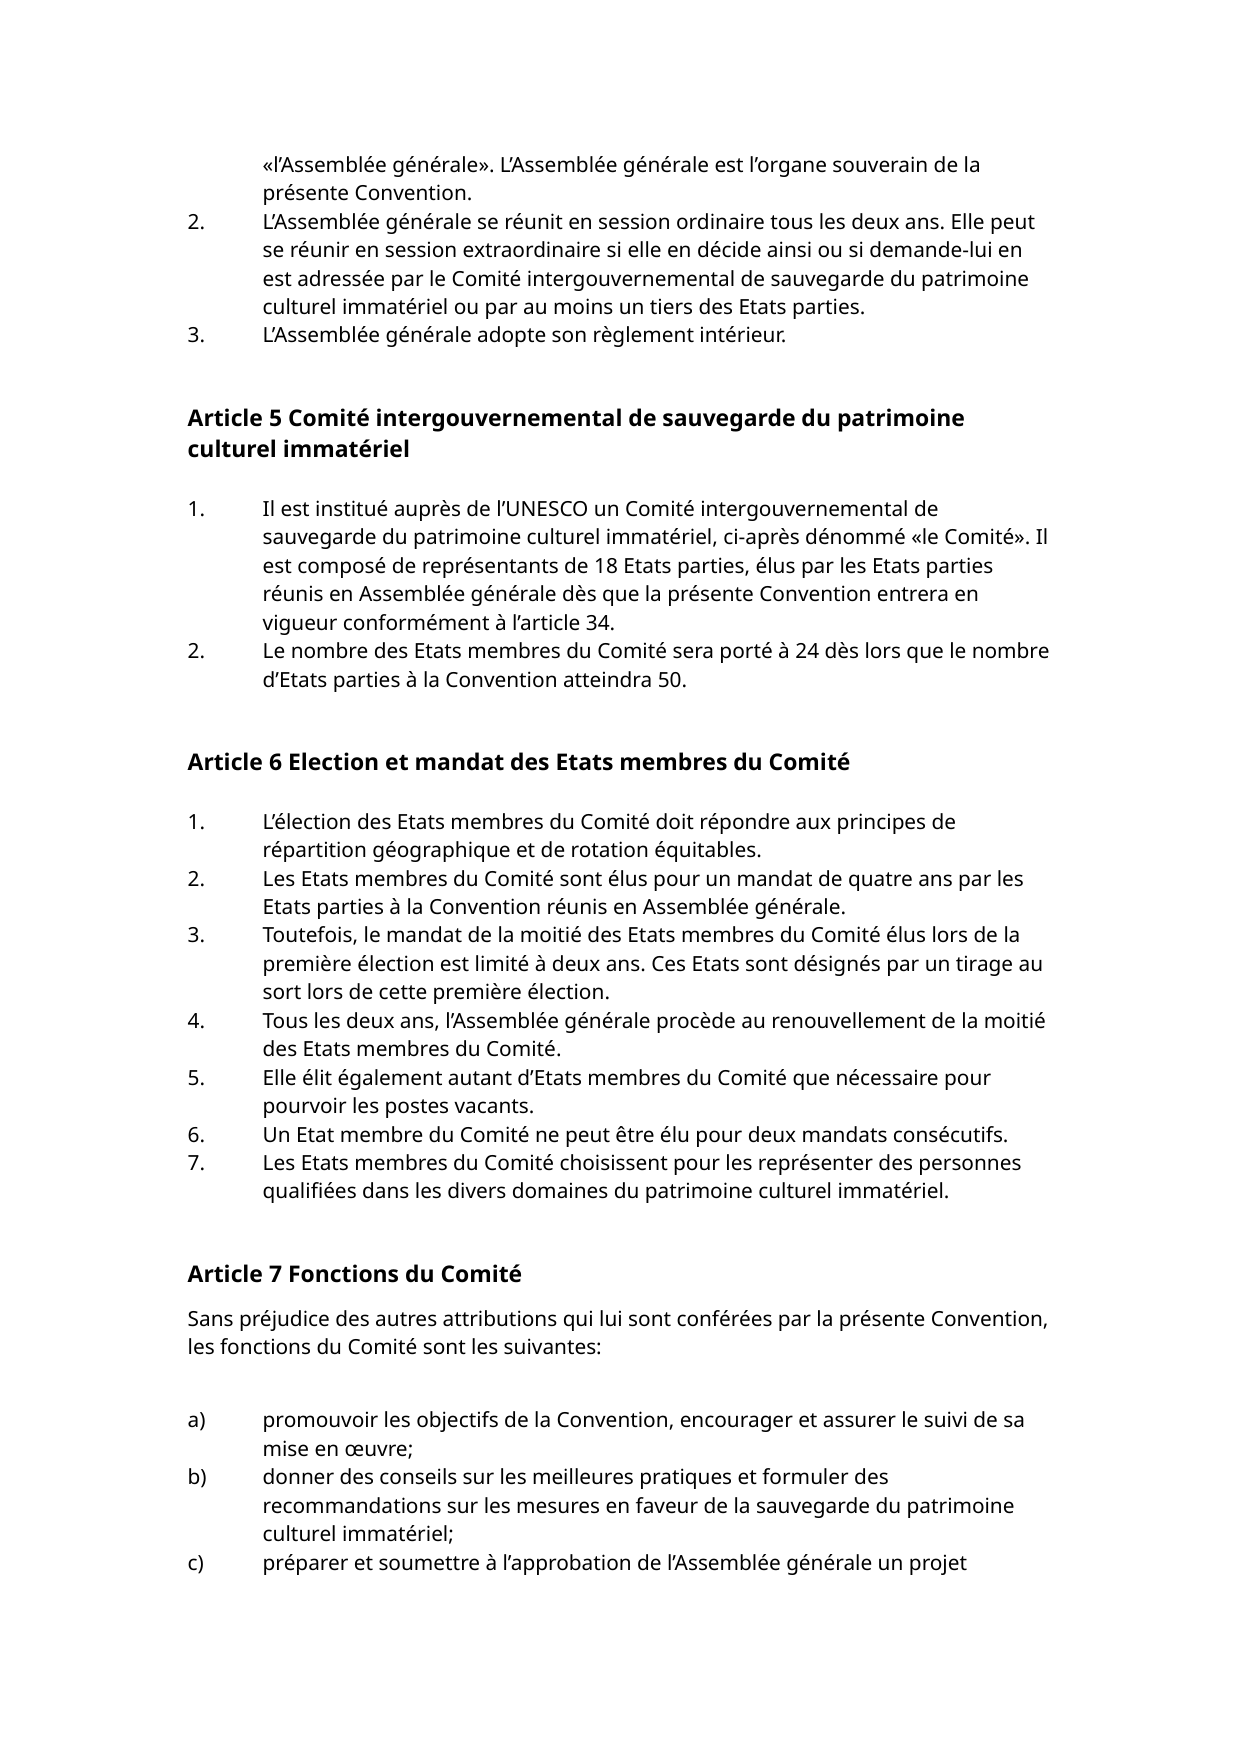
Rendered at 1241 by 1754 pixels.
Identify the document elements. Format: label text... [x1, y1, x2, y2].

list L’Assemblée générale adopte son règlement intérieur. [187, 321, 1053, 349]
list L’Assemblée générale se réunit en session ordinaire tous les deux ans. Elle peut se réunir en session extraordinaire si elle en décide ainsi ou si demande-lui en est adressée par le Comité intergouvernemental de sauvegarde du patrimoine culturel immatériel ou par au moins un tiers des Etats parties. [187, 207, 1053, 321]
list Elle élit également autant d’Etats membres du Comité que nécessaire pour pourvoir les postes vacants. [187, 1063, 1053, 1120]
subtitle Article 6 Election et mandat des Etats membres du Comité [187, 746, 1053, 777]
subtitle Article 5 Comité intergouvernemental de sauvegarde du patrimoine culturel immatériel [187, 402, 1053, 464]
list Un Etat membre du Comité ne peut être élu pour deux mandats consécutifs. [187, 1120, 1053, 1148]
list «l’Assemblée générale». L’Assemblée générale est l’organe souverain de la présente Convention. [187, 150, 1053, 207]
text Sans préjudice des autres attributions qui lui sont conférées par la présente Convention, les fonctions du Comité sont les suivantes: [187, 1304, 1053, 1361]
list Toutefois, le mandat de la moitié des Etats membres du Comité élus lors de la première élection est limité à deux ans. Ces Etats sont désignés par un tirage au sort lors de cette première élection. [187, 921, 1053, 1006]
list préparer et soumettre à l’approbation de l’Assemblée générale un projet [187, 1548, 1053, 1576]
list Les Etats membres du Comité sont élus pour un mandat de quatre ans par les Etats parties à la Convention réunis en Assemblée générale. [187, 864, 1053, 921]
list Il est institué auprès de l’UNESCO un Comité intergouvernemental de sauvegarde du patrimoine culturel immatériel, ci-après dénommé «le Comité». Il est composé de représentants de 18 Etats parties, élus par les Etats parties réunis en Assemblée générale dès que la présente Convention entrera en vigueur conformément à l’article 34. [187, 494, 1053, 636]
list L’élection des Etats membres du Comité doit répondre aux principes de répartition géographique et de rotation équitables. [187, 807, 1053, 864]
subtitle Article 7 Fonctions du Comité [187, 1257, 1053, 1289]
list donner des conseils sur les meilleures pratiques et formuler des recommandations sur les mesures en faveur de la sauvegarde du patrimoine culturel immatériel; [187, 1462, 1053, 1548]
list Tous les deux ans, l’Assemblée générale procède au renouvellement de la moitié des Etats membres du Comité. [187, 1006, 1053, 1063]
list promouvoir les objectifs de la Convention, encourager et assurer le suivi de sa mise en œuvre; [187, 1406, 1053, 1462]
list Les Etats membres du Comité choisissent pour les représenter des personnes qualifiées dans les divers domaines du patrimoine culturel immatériel. [187, 1148, 1053, 1205]
list Le nombre des Etats membres du Comité sera porté à 24 dès lors que le nombre d’Etats parties à la Convention atteindra 50. [187, 636, 1053, 693]
